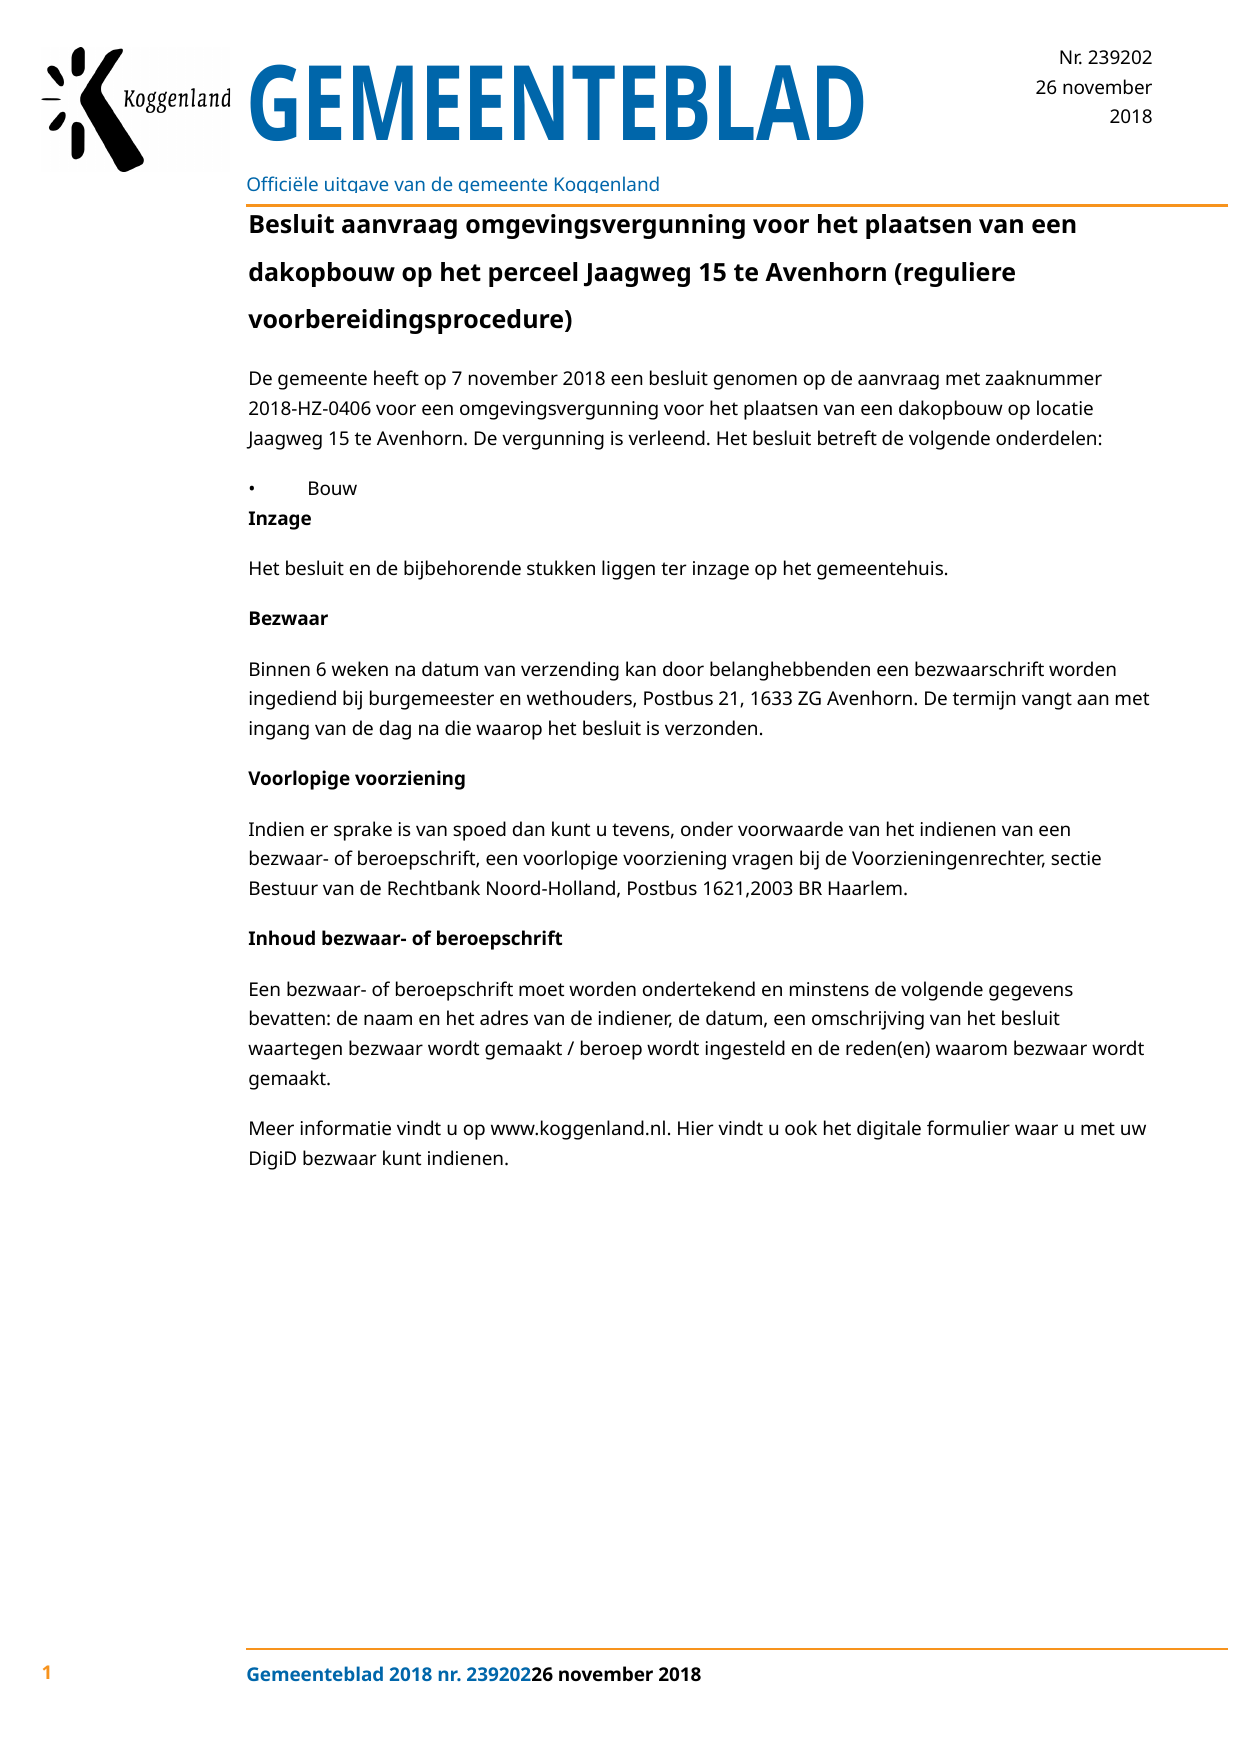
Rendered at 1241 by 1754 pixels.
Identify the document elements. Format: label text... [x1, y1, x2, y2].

text Voorlopige voorziening [248, 766, 1152, 791]
text Het besluit en de bijbehorende stukken liggen ter inzage op het gemeentehuis. [248, 555, 1152, 581]
text Indien er sprake is van spoed dan kunt u tevens, onder voorwaarde van het indienen van een bezwaar- of beroepschrift, een voorlopige voorziening vragen bij de Voorzieningenrechter, sectie Bestuur van de Rechtbank Noord-Holland, Postbus 1621,2003 BR Haarlem. [248, 816, 1152, 901]
text De gemeente heeft op 7 november 2018 een besluit genomen op de aanvraag met zaaknummer 2018-HZ-0406 voor een omgevingsvergunning voor het plaatsen van een dakopbouw op locatie Jaagweg 15 te Avenhorn. De vergunning is verleend. Het besluit betreft de volgende onderdelen: [248, 366, 1152, 450]
text Inhoud bezwaar- of beroepschrift [248, 926, 1152, 951]
list Bouw [248, 475, 1152, 501]
text Meer informatie vindt u op www.koggenland.nl. Hier vindt u ook het digitale formulier waar u met uw DigiD bezwaar kunt indienen. [248, 1115, 1152, 1170]
text Binnen 6 weken na datum van verzending kan door belanghebbenden een bezwaarschrift worden ingediend bij burgemeester en wethouders, Postbus 21, 1633 ZG Avenhorn. De termijn vangt aan met ingang van de dag na die waarop het besluit is verzonden. [248, 656, 1152, 741]
text Bezwaar [248, 606, 1152, 631]
text Besluit aanvraag omgevingsvergunning voor het plaatsen van een dakopbouw op het perceel Jaagweg 15 te Avenhorn (reguliere voorbereidingsprocedure) [248, 207, 1152, 336]
picture [41, 47, 231, 172]
text Inzage [248, 505, 1152, 530]
text Een bezwaar- of beroepschrift moet worden ondertekend en minstens de volgende gegevens bevatten: de naam en het adres van de indiener, de datum, een omschrijving van het besluit waartegen bezwaar wordt gemaakt / beroep wordt ingesteld en de reden(en) waarom bezwaar wordt gemaakt. [248, 976, 1152, 1090]
